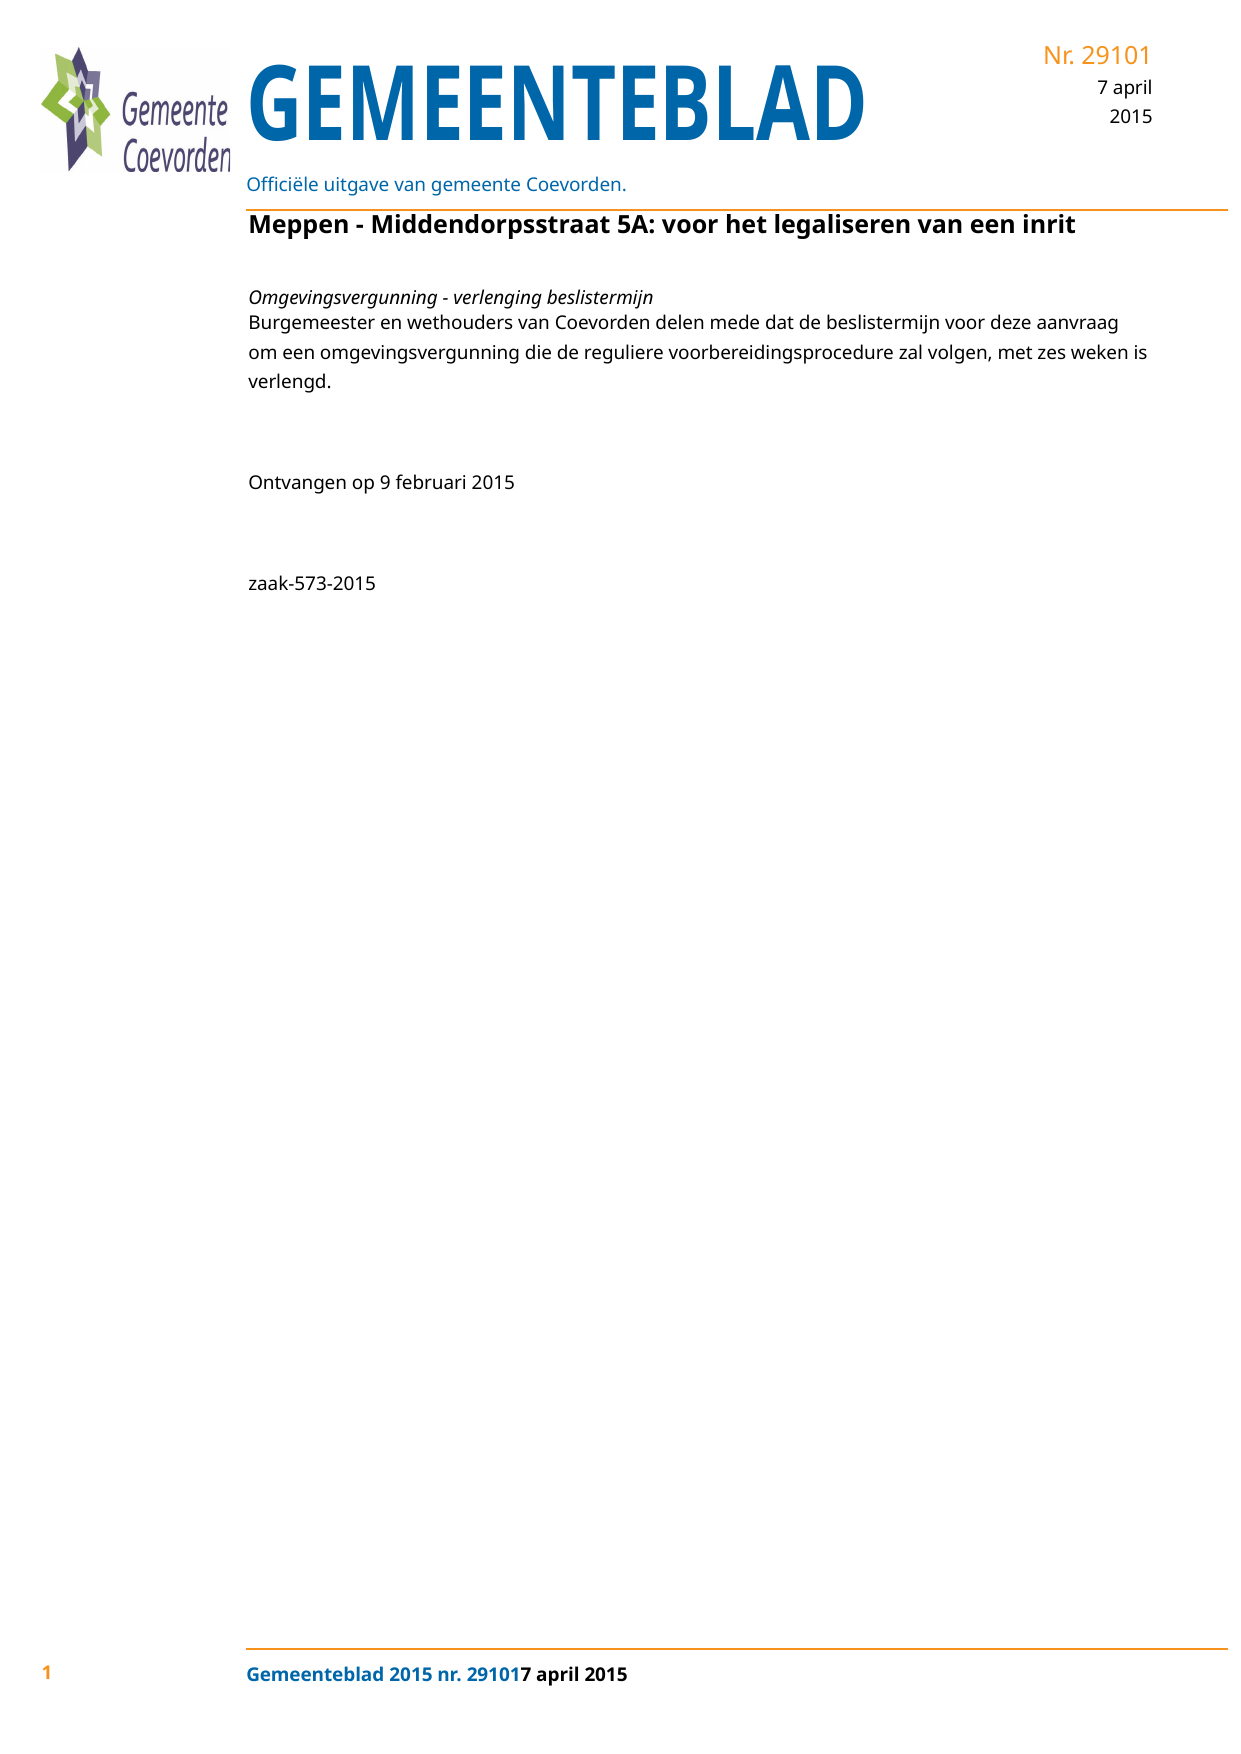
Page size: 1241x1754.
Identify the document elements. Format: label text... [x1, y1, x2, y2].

text zaak-573-2015 [248, 570, 1152, 596]
picture [41, 47, 231, 172]
text Meppen - Middendorpsstraat 5A: voor het legaliseren van een inrit [248, 211, 1152, 241]
text Ontvangen op 9 februari 2015 [248, 469, 1152, 495]
text Omgevingsvergunning - verlenging beslistermijn [248, 284, 1152, 309]
text Burgemeester en wethouders van Coevorden delen mede dat de beslistermijn voor deze aanvraag om een omgevingsvergunning die de reguliere voorbereidingsprocedure zal volgen, met zes weken is verlengd. [248, 309, 1152, 394]
